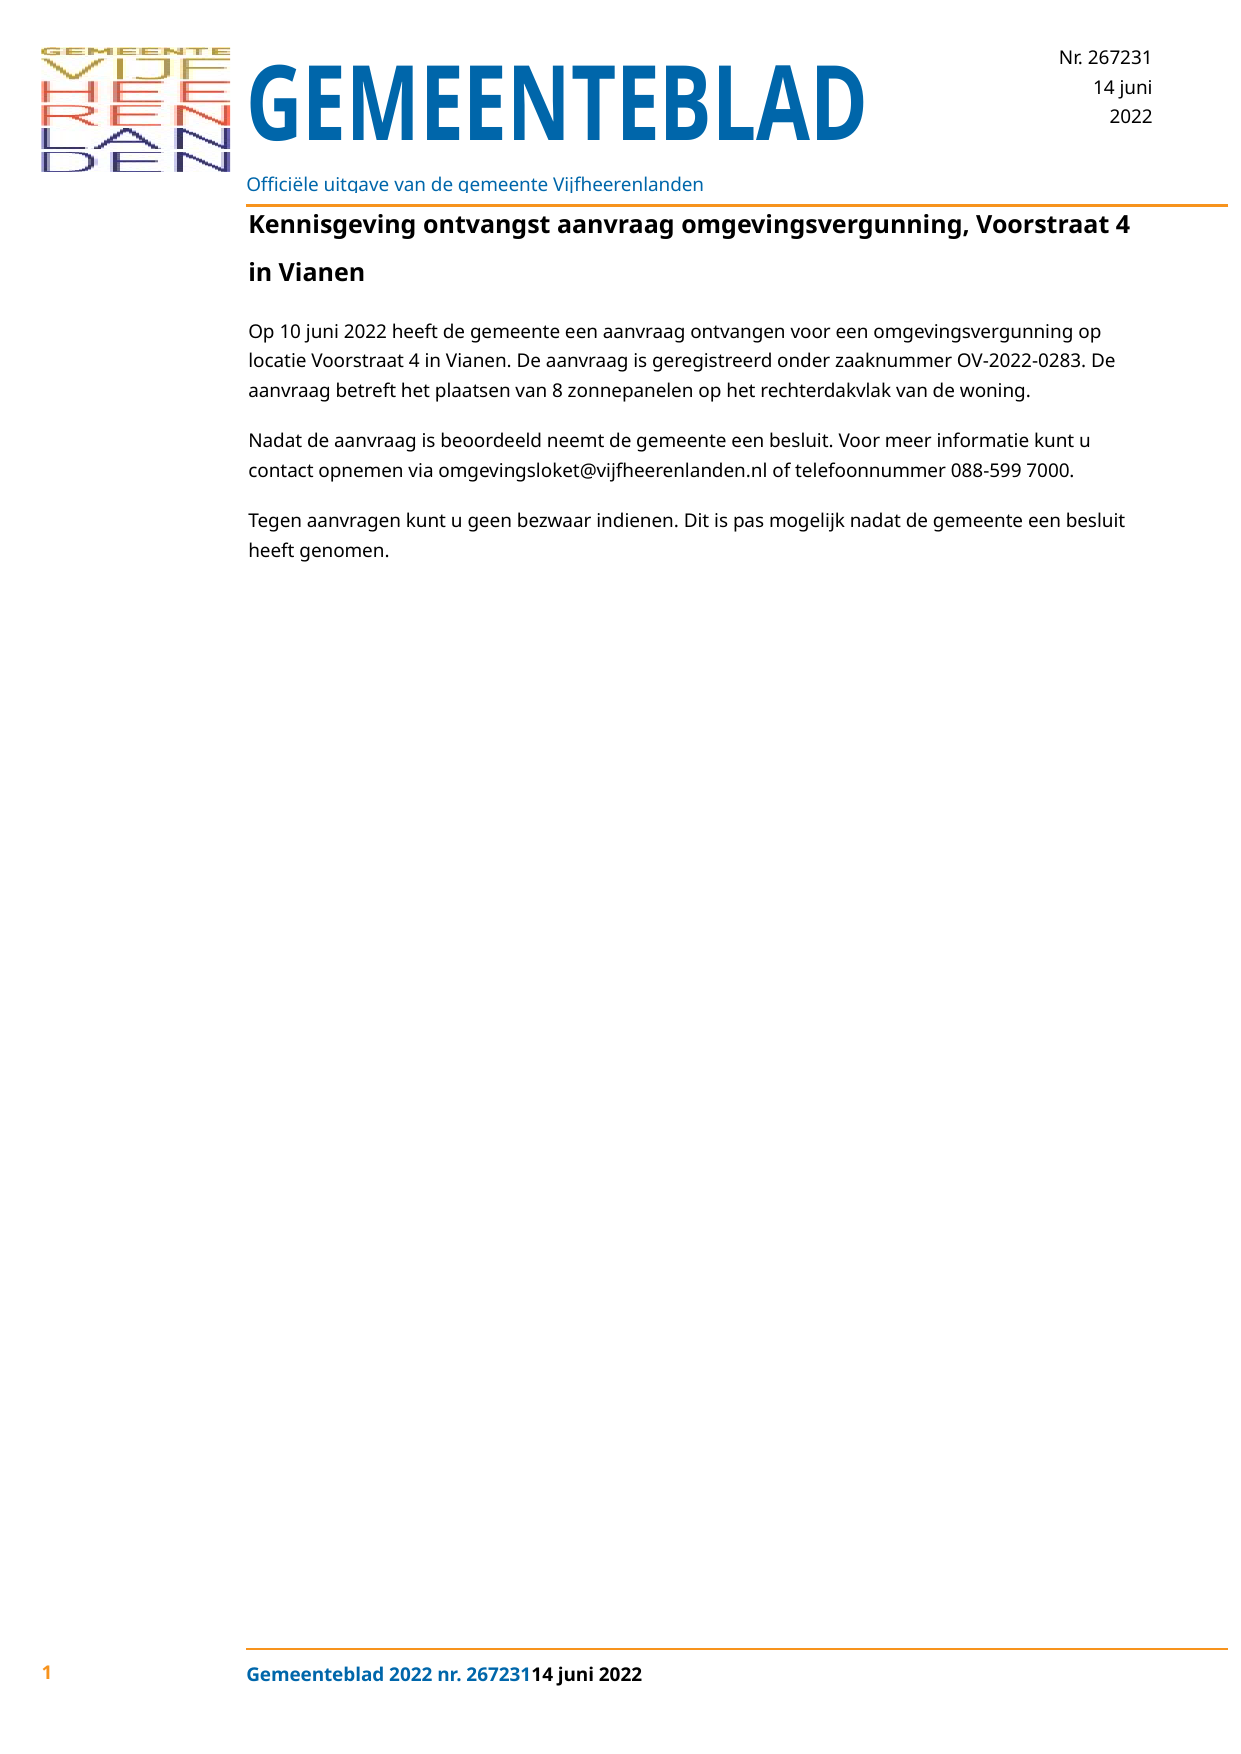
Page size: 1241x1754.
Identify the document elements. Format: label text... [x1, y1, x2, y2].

text Tegen aanvragen kunt u geen bezwaar indienen. Dit is pas mogelijk nadat de gemeente een besluit heeft genomen. [248, 507, 1152, 563]
picture [41, 47, 231, 172]
text Nadat de aanvraag is beoordeeld neemt de gemeente een besluit. Voor meer informatie kunt u contact opnemen via omgevingsloket@vijfheerenlanden.nl of telefoonnummer 088-599 7000. [248, 427, 1152, 483]
text Kennisgeving ontvangst aanvraag omgevingsvergunning, Voorstraat 4 in Vianen [248, 207, 1152, 288]
text Op 10 juni 2022 heeft de gemeente een aanvraag ontvangen voor een omgevingsvergunning op locatie Voorstraat 4 in Vianen. De aanvraag is geregistreerd onder zaaknummer OV-2022-0283. De aanvraag betreft het plaatsen van 8 zonnepanelen op het rechterdakvlak van de woning. [248, 318, 1152, 403]
